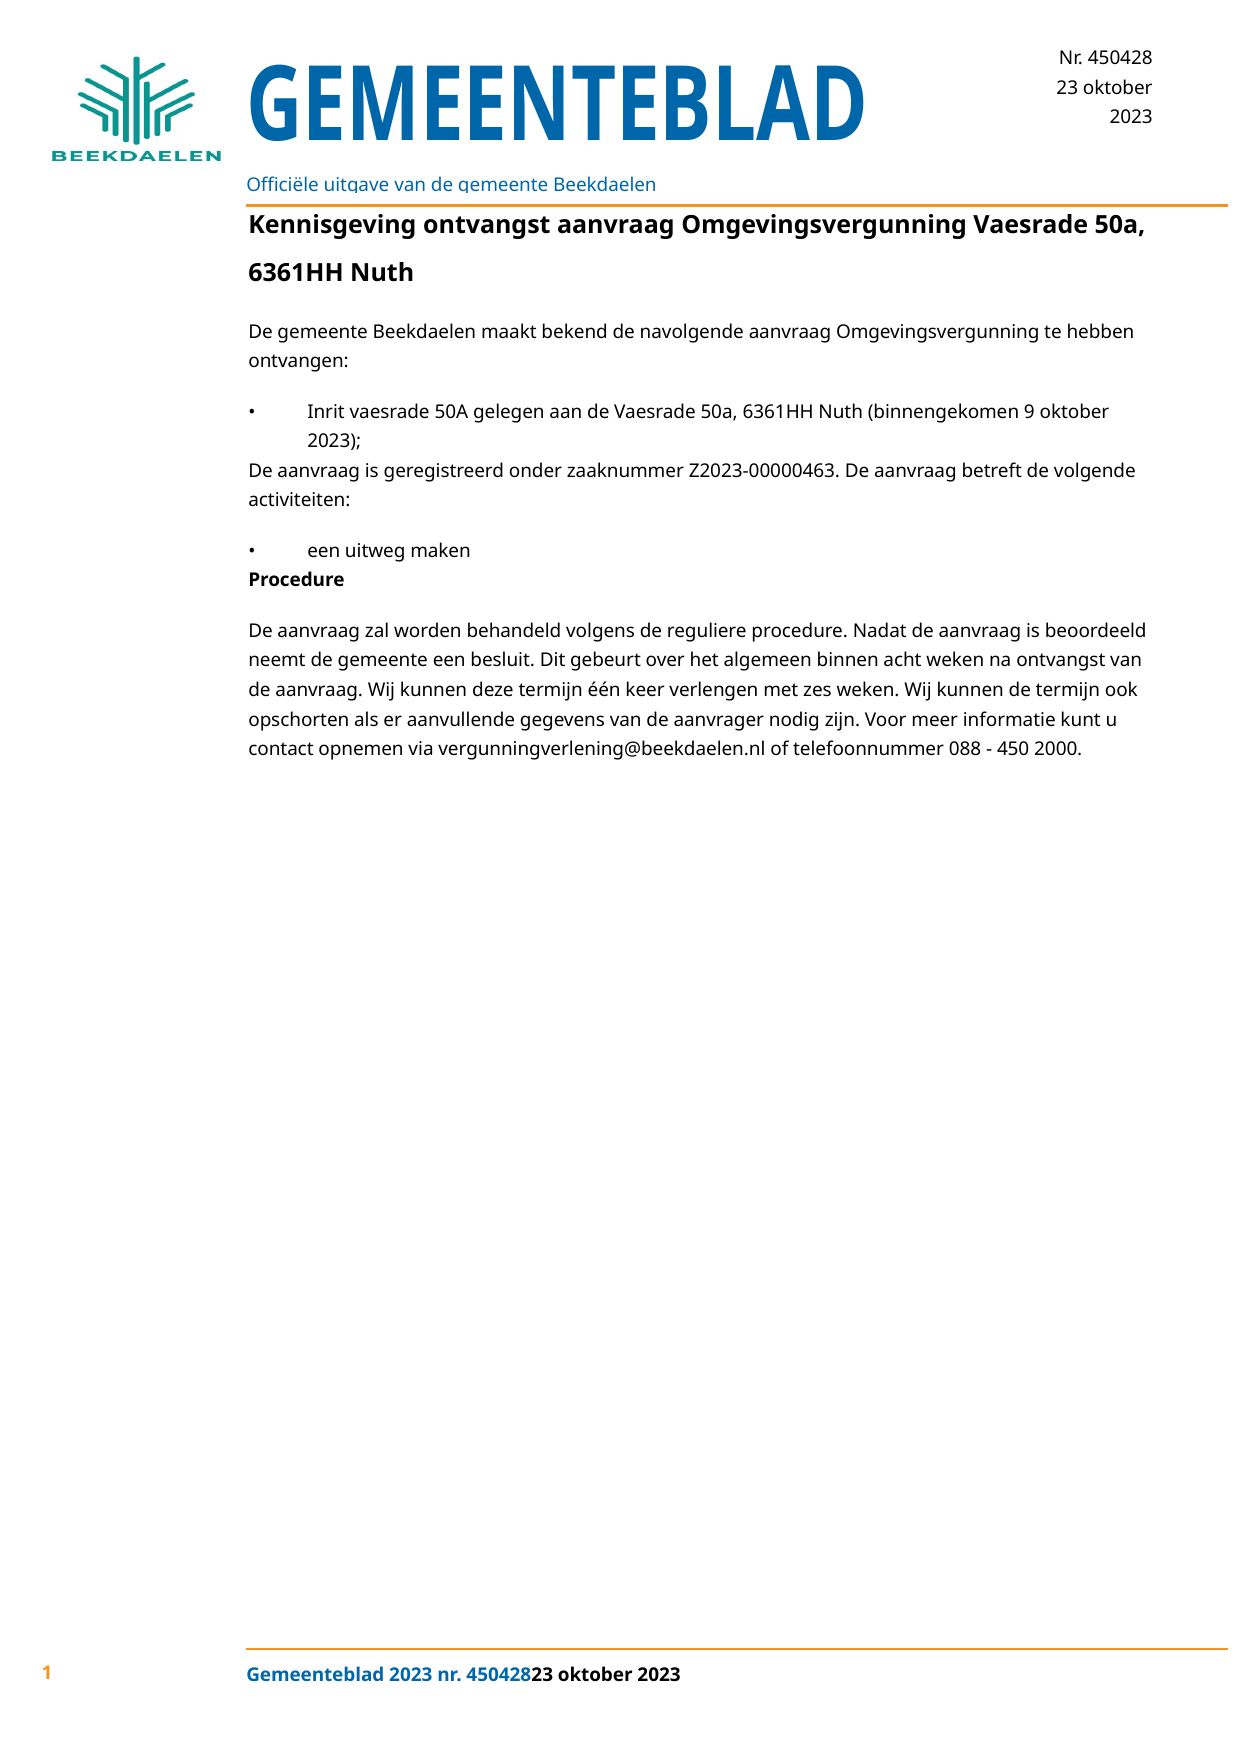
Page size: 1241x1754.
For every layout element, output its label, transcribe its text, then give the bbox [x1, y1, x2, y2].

list Inrit vaesrade 50A gelegen aan de Vaesrade 50a, 6361HH Nuth (binnengekomen 9 oktober 2023); [248, 398, 1152, 453]
picture [41, 47, 231, 172]
list een uitweg maken [248, 537, 1152, 563]
text De aanvraag zal worden behandeld volgens de reguliere procedure. Nadat de aanvraag is beoordeeld neemt de gemeente een besluit. Dit gebeurt over het algemeen binnen acht weken na ontvangst van de aanvraag. Wij kunnen deze termijn één keer verlengen met zes weken. Wij kunnen de termijn ook opschorten als er aanvullende gegevens van de aanvrager nodig zijn. Voor meer informatie kunt u contact opnemen via vergunningverlening@beekdaelen.nl of telefoonnummer 088 - 450 2000. [248, 617, 1152, 761]
text De gemeente Beekdaelen maakt bekend de navolgende aanvraag Omgevingsvergunning te hebben ontvangen: [248, 318, 1152, 373]
text Procedure [248, 567, 1152, 592]
text De aanvraag is geregistreerd onder zaaknummer Z2023-00000463. De aanvraag betreft de volgende activiteiten: [248, 457, 1152, 512]
text Kennisgeving ontvangst aanvraag Omgevingsvergunning Vaesrade 50a, 6361HH Nuth [248, 207, 1152, 288]
